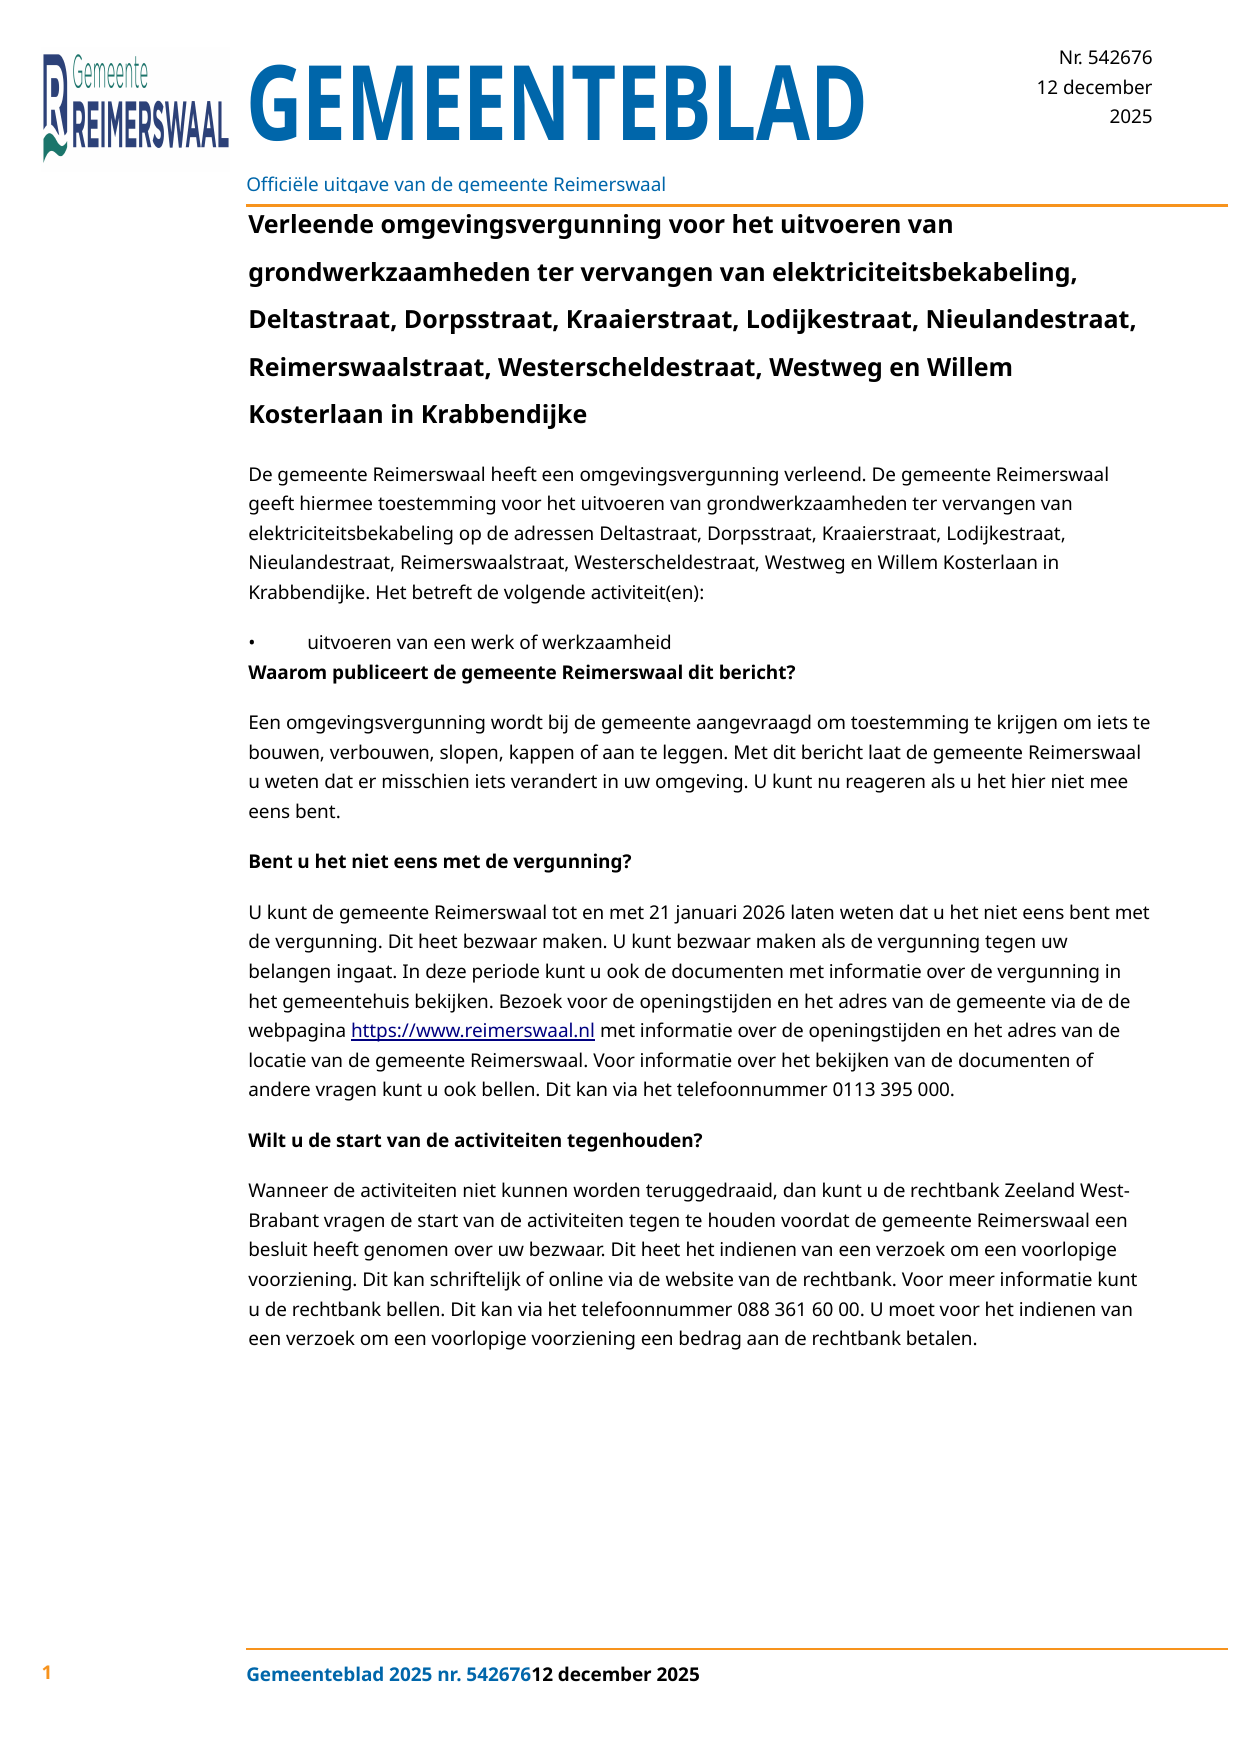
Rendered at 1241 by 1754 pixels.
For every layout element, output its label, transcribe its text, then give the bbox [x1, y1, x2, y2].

list uitvoeren van een werk of werkzaamheid [248, 629, 1152, 655]
text Wanneer de activiteiten niet kunnen worden teruggedraaid, dan kunt u de rechtbank Zeeland West-Brabant vragen de start van de activiteiten tegen te houden voordat de gemeente Reimerswaal een besluit heeft genomen over uw bezwaar. Dit heet het indienen van een verzoek om een voorlopige voorziening. Dit kan schriftelijk of online via de website van de rechtbank. Voor meer informatie kunt u de rechtbank bellen. Dit kan via het telefoonnummer 088 361 60 00. U moet voor het indienen van een verzoek om een voorlopige voorziening een bedrag aan de rechtbank betalen. [248, 1177, 1152, 1351]
text Een omgevingsvergunning wordt bij de gemeente aangevraagd om toestemming te krijgen om iets te bouwen, verbouwen, slopen, kappen of aan te leggen. Met dit bericht laat de gemeente Reimerswaal u weten dat er misschien iets verandert in uw omgeving. U kunt nu reageren als u het hier niet mee eens bent. [248, 709, 1152, 824]
text Wilt u de start van de activiteiten tegenhouden? [248, 1127, 1152, 1153]
text Bent u het niet eens met de vergunning? [248, 849, 1152, 874]
text De gemeente Reimerswaal heeft een omgevingsvergunning verleend. De gemeente Reimerswaal geeft hiermee toestemming voor het uitvoeren van grondwerkzaamheden ter vervangen van elektriciteitsbekabeling op de adressen Deltastraat, Dorpsstraat, Kraaierstraat, Lodijkestraat, Nieulandestraat, Reimerswaalstraat, Westerscheldestraat, Westweg en Willem Kosterlaan in Krabbendijke. Het betreft de volgende activiteit(en): [248, 461, 1152, 605]
text Waarom publiceert de gemeente Reimerswaal dit bericht? [248, 659, 1152, 685]
text U kunt de gemeente Reimerswaal tot en met 21 januari 2026 laten weten dat u het niet eens bent met de vergunning. Dit heet bezwaar maken. U kunt bezwaar maken als de vergunning tegen uw belangen ingaat. In deze periode kunt u ook de documenten met informatie over de vergunning in het gemeentehuis bekijken. Bezoek voor de openingstijden en het adres van de gemeente via de de webpagina https://www.reimerswaal.nl met informatie over de openingstijden en het adres van de locatie van de gemeente Reimerswaal. Voor informatie over het bekijken van de documenten of andere vragen kunt u ook bellen. Dit kan via het telefoonnummer 0113 395 000. [248, 899, 1152, 1102]
picture [41, 47, 231, 172]
text Verleende omgevingsvergunning voor het uitvoeren van grondwerkzaamheden ter vervangen van elektriciteitsbekabeling, Deltastraat, Dorpsstraat, Kraaierstraat, Lodijkestraat, Nieulandestraat, Reimerswaalstraat, Westerscheldestraat, Westweg en Willem Kosterlaan in Krabbendijke [248, 207, 1152, 431]
